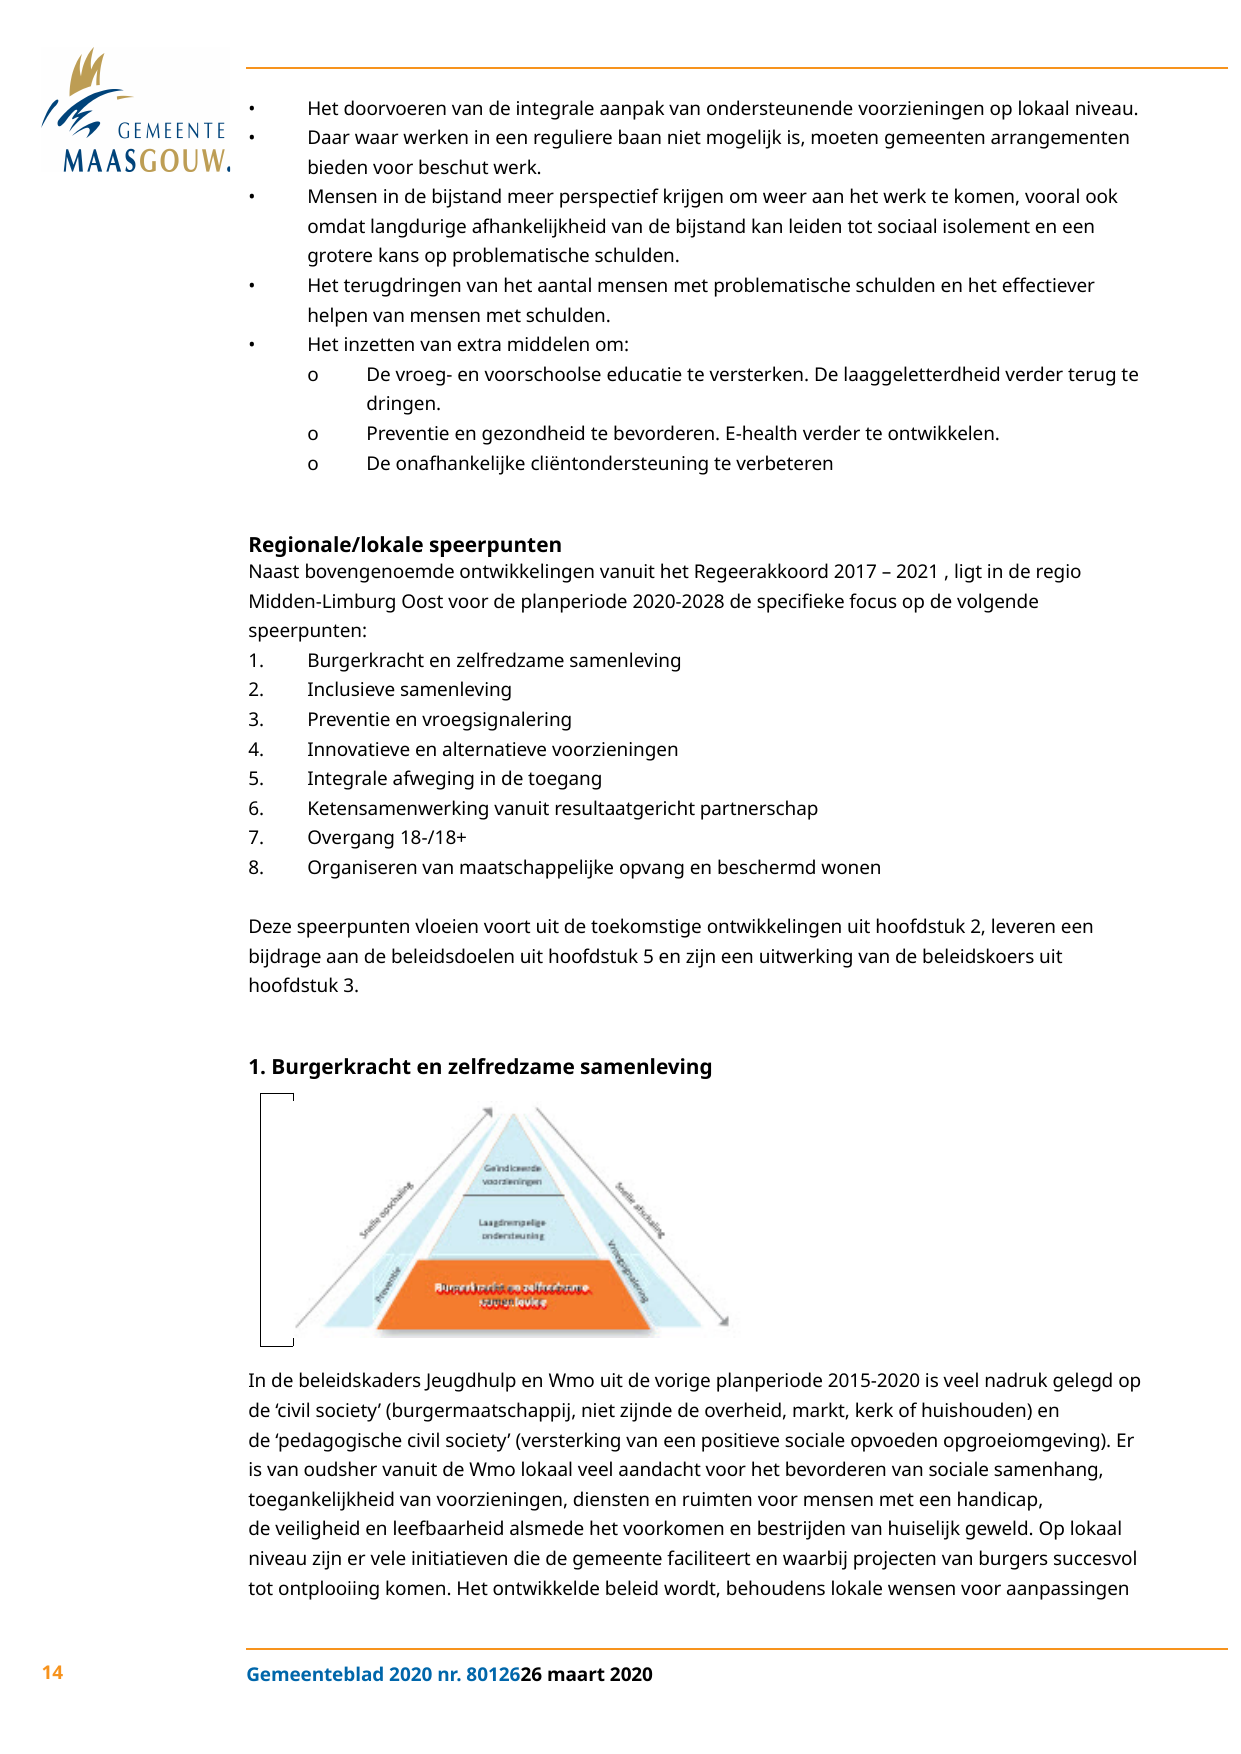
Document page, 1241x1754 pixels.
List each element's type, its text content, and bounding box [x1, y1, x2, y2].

text Naast bovengenoemde ontwikkelingen vanuit het Regeerakkoord 2017 – 2021 , ligt in de regio Midden-Limburg Oost voor de planperiode 2020-2028 de specifieke focus op de volgende speerpunten: [248, 558, 1152, 643]
list Preventie en gezondheid te bevorderen. E-health verder te ontwikkelen. [307, 420, 1152, 446]
text In de beleidskaders Jeugdhulp en Wmo uit de vorige planperiode 2015-2020 is veel nadruk gelegd op de ‘civil society’ (burgermaatschappij, niet zijnde de overheid, markt, kerk of huishouden) en [248, 1368, 1152, 1423]
list Inclusieve samenleving [248, 677, 1152, 702]
text Deze speerpunten vloeien voort uit de toekomstige ontwikkelingen uit hoofdstuk 2, leveren een bijdrage aan de beleidsdoelen uit hoofdstuk 5 en zijn een uitwerking van de beleidskoers uit hoofdstuk 3. [248, 913, 1152, 998]
list Het terugdringen van het aantal mensen met problematische schulden en het effectiever helpen van mensen met schulden. [248, 272, 1152, 328]
list Het inzetten van extra middelen om: [248, 331, 1152, 357]
list Integrale afweging in de toegang [248, 765, 1152, 791]
text de ‘pedagogische civil society’ (versterking van een positieve sociale opvoeden opgroeiomgeving). Er is van oudsher vanuit de Wmo lokaal veel aandacht voor het bevorderen van sociale samenhang, [248, 1427, 1152, 1482]
list Mensen in de bijstand meer perspectief krijgen om weer aan het werk te komen, vooral ook omdat langdurige afhankelijkheid van de bijstand kan leiden tot sociaal isolement en een grotere kans op problematische schulden. [248, 183, 1152, 268]
list Organiseren van maatschappelijke opvang en beschermd wonen [248, 854, 1152, 880]
text de veiligheid en leefbaarheid alsmede het voorkomen en bestrijden van huiselijk geweld. Op lokaal niveau zijn er vele initiatieven die de gemeente faciliteert en waarbij projecten van burgers succesvol tot ontplooiing komen. Het ontwikkelde beleid wordt, behoudens lokale wensen voor aanpassingen [248, 1516, 1152, 1600]
list Preventie en vroegsignalering [248, 706, 1152, 732]
list De onafhankelijke cliëntondersteuning te verbeteren [307, 450, 1152, 476]
list Burgerkracht en zelfredzame samenleving [248, 647, 1152, 673]
list De vroeg- en voorschoolse educatie te versterken. De laaggeletterdheid verder terug te dringen. [307, 361, 1152, 416]
text toegankelijkheid van voorzieningen, diensten en ruimten voor mensen met een handicap, [248, 1486, 1152, 1512]
list Innovatieve en alternatieve voorzieningen [248, 736, 1152, 761]
text 1. Burgerkracht en zelfredzame samenleving [248, 1052, 1152, 1081]
list Daar waar werken in een reguliere baan niet mogelijk is, moeten gemeenten arrangementen bieden voor beschut werk. [248, 124, 1152, 180]
text Regionale/lokale speerpunten [248, 530, 1152, 558]
picture [268, 1101, 742, 1338]
picture [41, 47, 231, 172]
list Overgang 18-/18+ [248, 824, 1152, 850]
list Het doorvoeren van de integrale aanpak van ondersteunende voorzieningen op lokaal niveau. [248, 95, 1152, 121]
list Ketensamenwerking vanuit resultaatgericht partnerschap [248, 795, 1152, 821]
